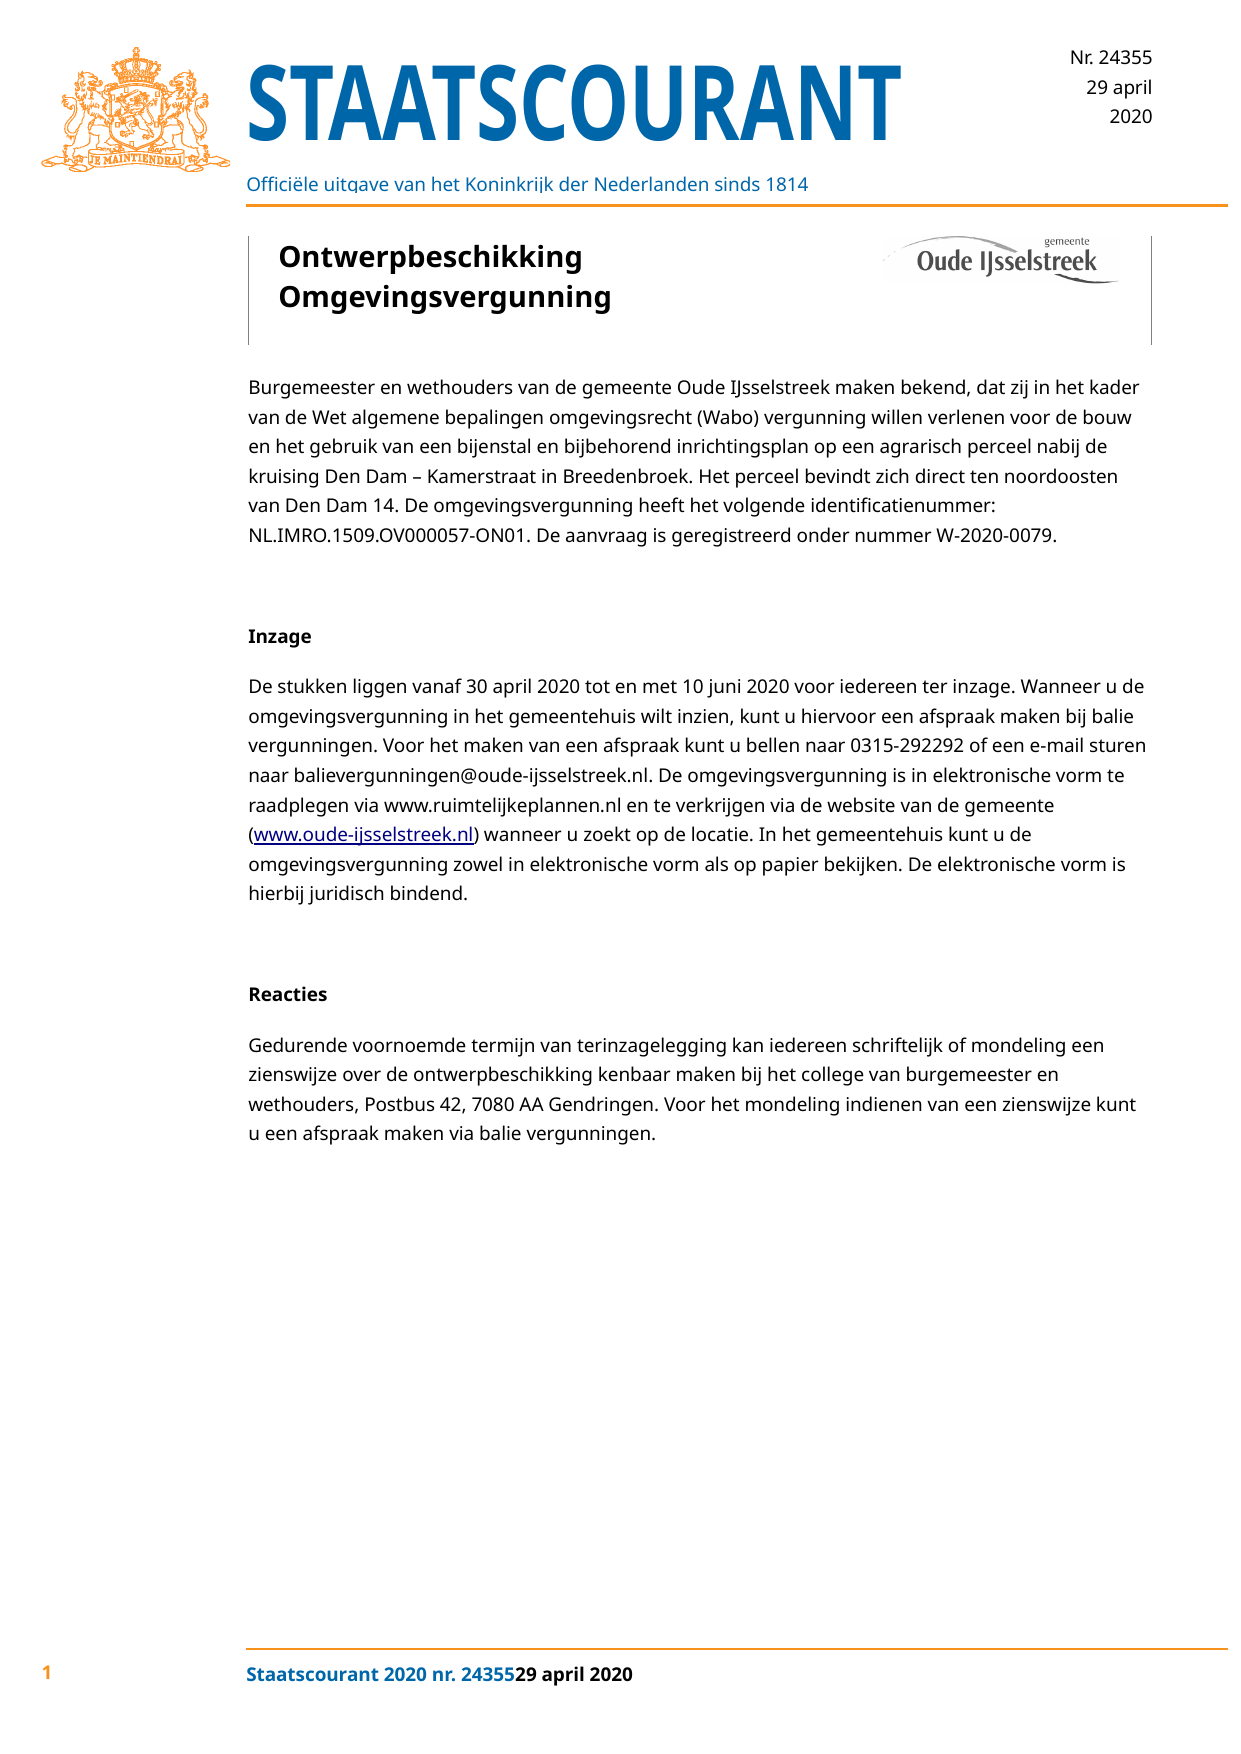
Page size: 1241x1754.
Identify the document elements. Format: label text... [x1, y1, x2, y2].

text Reacties [248, 981, 1152, 1007]
text De stukken liggen vanaf 30 april 2020 tot en met 10 juni 2020 voor iedereen ter inzage. Wanneer u de omgevingsvergunning in het gemeentehuis wilt inzien, kunt u hiervoor een afspraak maken bij balie vergunningen. Voor het maken van een afspraak kunt u bellen naar 0315-292292 of een e-mail sturen naar balievergunningen@oude-ijsselstreek.nl. De omgevingsvergunning is in elektronische vorm te raadplegen via www.ruimtelijkeplannen.nl en te verkrijgen via de website van de gemeente (www.oude-ijsselstreek.nl) wanneer u zoekt op de locatie. In het gemeentehuis kunt u de omgevingsvergunning zowel in elektronische vorm als op papier bekijken. De elektronische vorm is hierbij juridisch bindend. [248, 673, 1152, 906]
table_header [850, 236, 1151, 345]
text Inzage [248, 623, 1152, 649]
text Burgemeester en wethouders van de gemeente Oude IJsselstreek maken bekend, dat zij in het kader van de Wet algemene bepalingen omgevingsrecht (Wabo) vergunning willen verlenen voor de bouw en het gebruik van een bijenstal en bijbehorend inrichtingsplan op een agrarisch perceel nabij de kruising Den Dam – Kamerstraat in Breedenbroek. Het perceel bevindt zich direct ten noordoosten van Den Dam 14. De omgevingsvergunning heeft het volgende identificatienummer: NL.IMRO.1509.OV000057-ON01. De aanvraag is geregistreerd onder nummer W-2020-0079. [248, 374, 1152, 548]
table_header Ontwerpbeschikking Omgevingsvergunning [249, 236, 850, 345]
picture [882, 236, 1119, 284]
text Gedurende voornoemde termijn van terinzagelegging kan iedereen schriftelijk of mondeling een zienswijze over de ontwerpbeschikking kenbaar maken bij het college van burgemeester en wethouders, Postbus 42, 7080 AA Gendringen. Voor het mondeling indienen van een zienswijze kunt u een afspraak maken via balie vergunningen. [248, 1032, 1152, 1146]
picture [41, 47, 231, 172]
